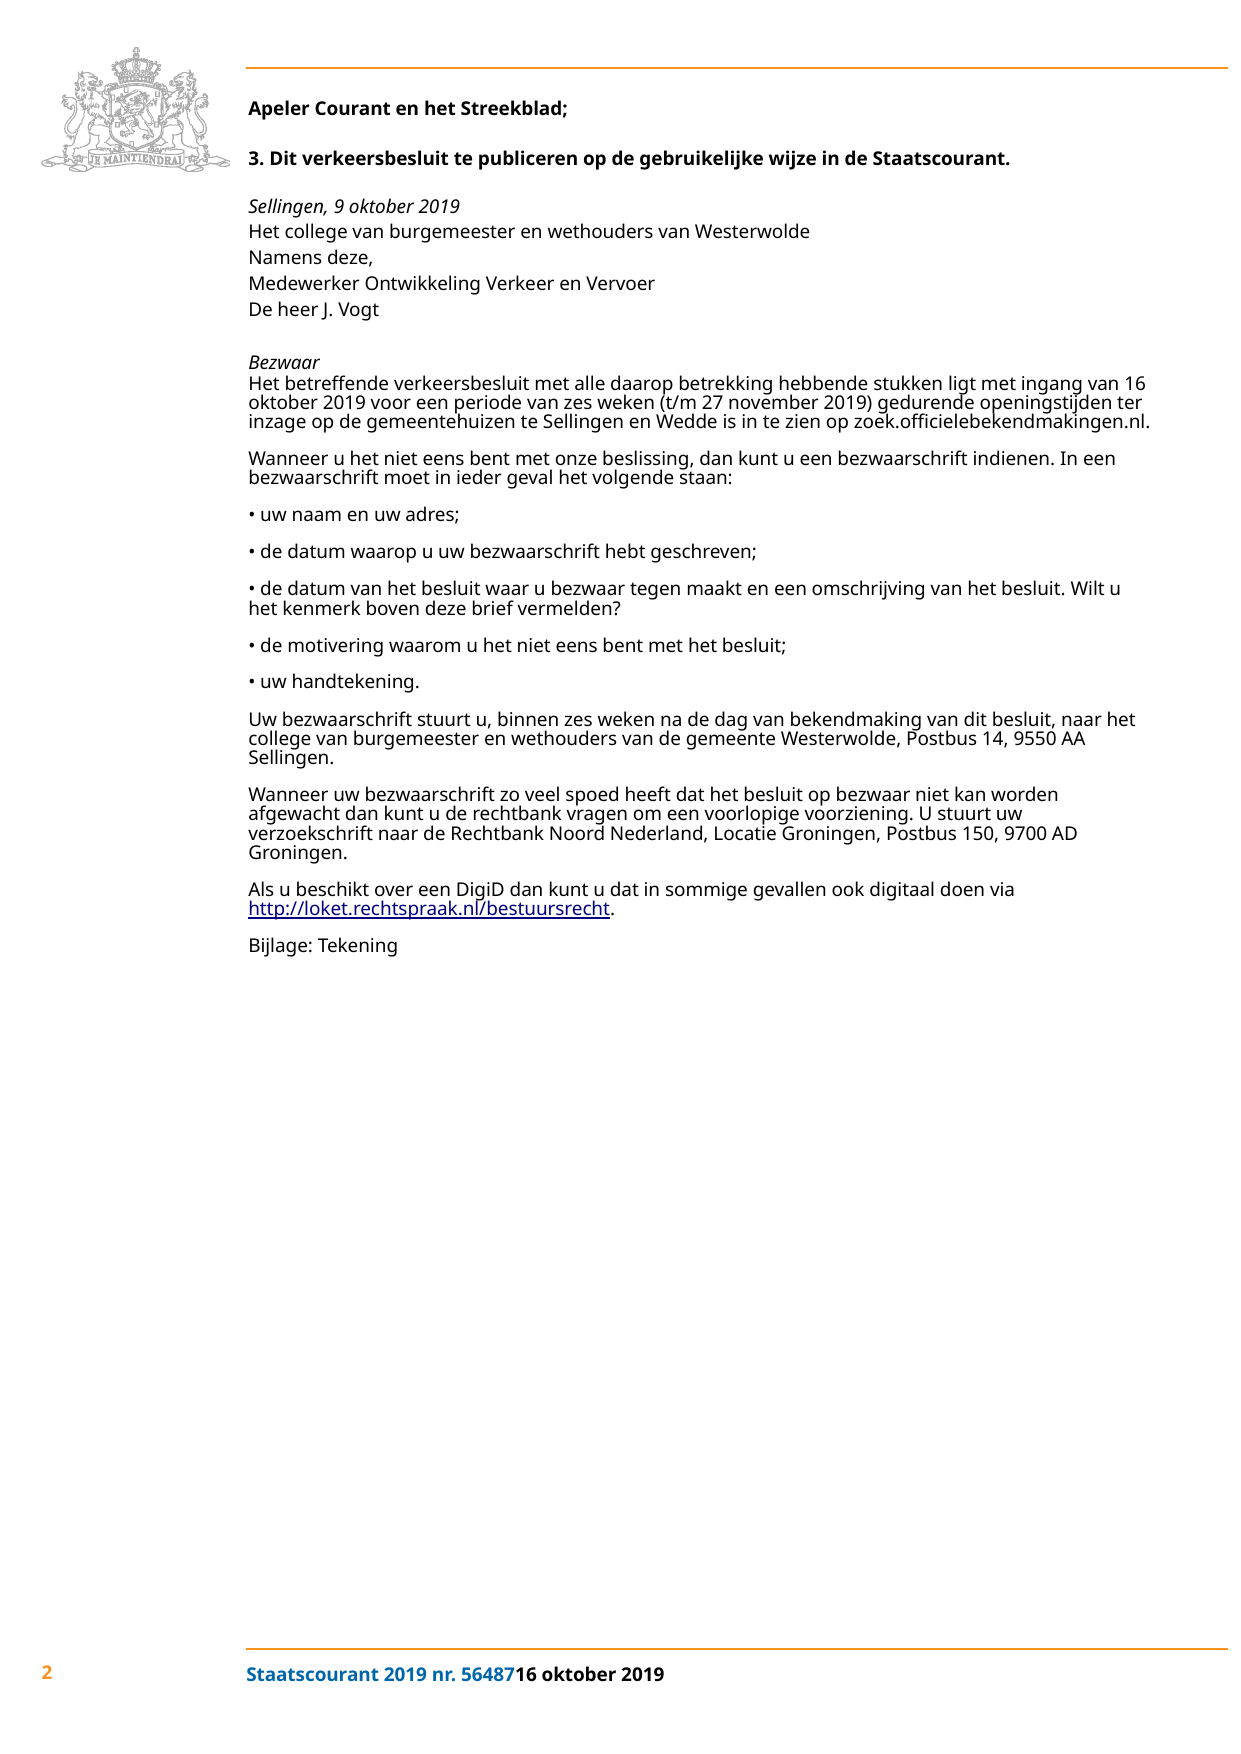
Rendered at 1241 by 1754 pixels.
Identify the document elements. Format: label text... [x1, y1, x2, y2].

text Apeler Courant en het Streekblad; [248, 95, 1152, 121]
text Sellingen, 9 oktober 2019 [248, 193, 1152, 219]
text Uw bezwaarschrift stuurt u, binnen zes weken na de dag van bekendmaking van dit besluit, naar het college van burgemeester en wethouders van de gemeente Westerwolde, Postbus 14, 9550 AA Sellingen. [248, 711, 1152, 768]
text • uw handtekening. [248, 673, 1152, 693]
text • de motivering waarom u het niet eens bent met het besluit; [248, 637, 1152, 656]
text Bijlage: Tekening [248, 937, 1152, 956]
text Het college van burgemeester en wethouders van Westerwolde [248, 219, 1152, 244]
text Bezwaar [248, 349, 1152, 374]
picture [41, 47, 231, 172]
text 3. Dit verkeersbesluit te publiceren op de gebruikelijke wijze in de Staatscourant. [248, 145, 1152, 171]
text Medewerker Ontwikkeling Verkeer en Vervoer [248, 270, 1152, 296]
text Als u beschikt over een DigiD dan kunt u dat in sommige gevallen ook digitaal doen via http://loket.rechtspraak.nl/bestuursrecht. [248, 881, 1152, 919]
text Het betreffende verkeersbesluit met alle daarop betrekking hebbende stukken ligt met ingang van 16 oktober 2019 voor een periode van zes weken (t/m 27 november 2019) gedurende openingstijden ter inzage op de gemeentehuizen te Sellingen en Wedde is in te zien op zoek.officielebekendmakingen.nl. [248, 374, 1152, 432]
text Wanneer u het niet eens bent met onze beslissing, dan kunt u een bezwaarschrift indienen. In een bezwaarschrift moet in ieder geval het volgende staan: [248, 450, 1152, 489]
text • de datum waarop u uw bezwaarschrift hebt geschreven; [248, 543, 1152, 563]
text De heer J. Vogt [248, 296, 1152, 322]
text Wanneer uw bezwaarschrift zo veel spoed heeft dat het besluit op bezwaar niet kan worden afgewacht dan kunt u de rechtbank vragen om een voorlopige voorziening. U stuurt uw verzoekschrift naar de Rechtbank Noord Nederland, Locatie Groningen, Postbus 150, 9700 AD Groningen. [248, 786, 1152, 863]
text • uw naam en uw adres; [248, 506, 1152, 526]
text • de datum van het besluit waar u bezwaar tegen maakt en een omschrijving van het besluit. Wilt u het kenmerk boven deze brief vermelden? [248, 580, 1152, 619]
text Namens deze, [248, 244, 1152, 270]
